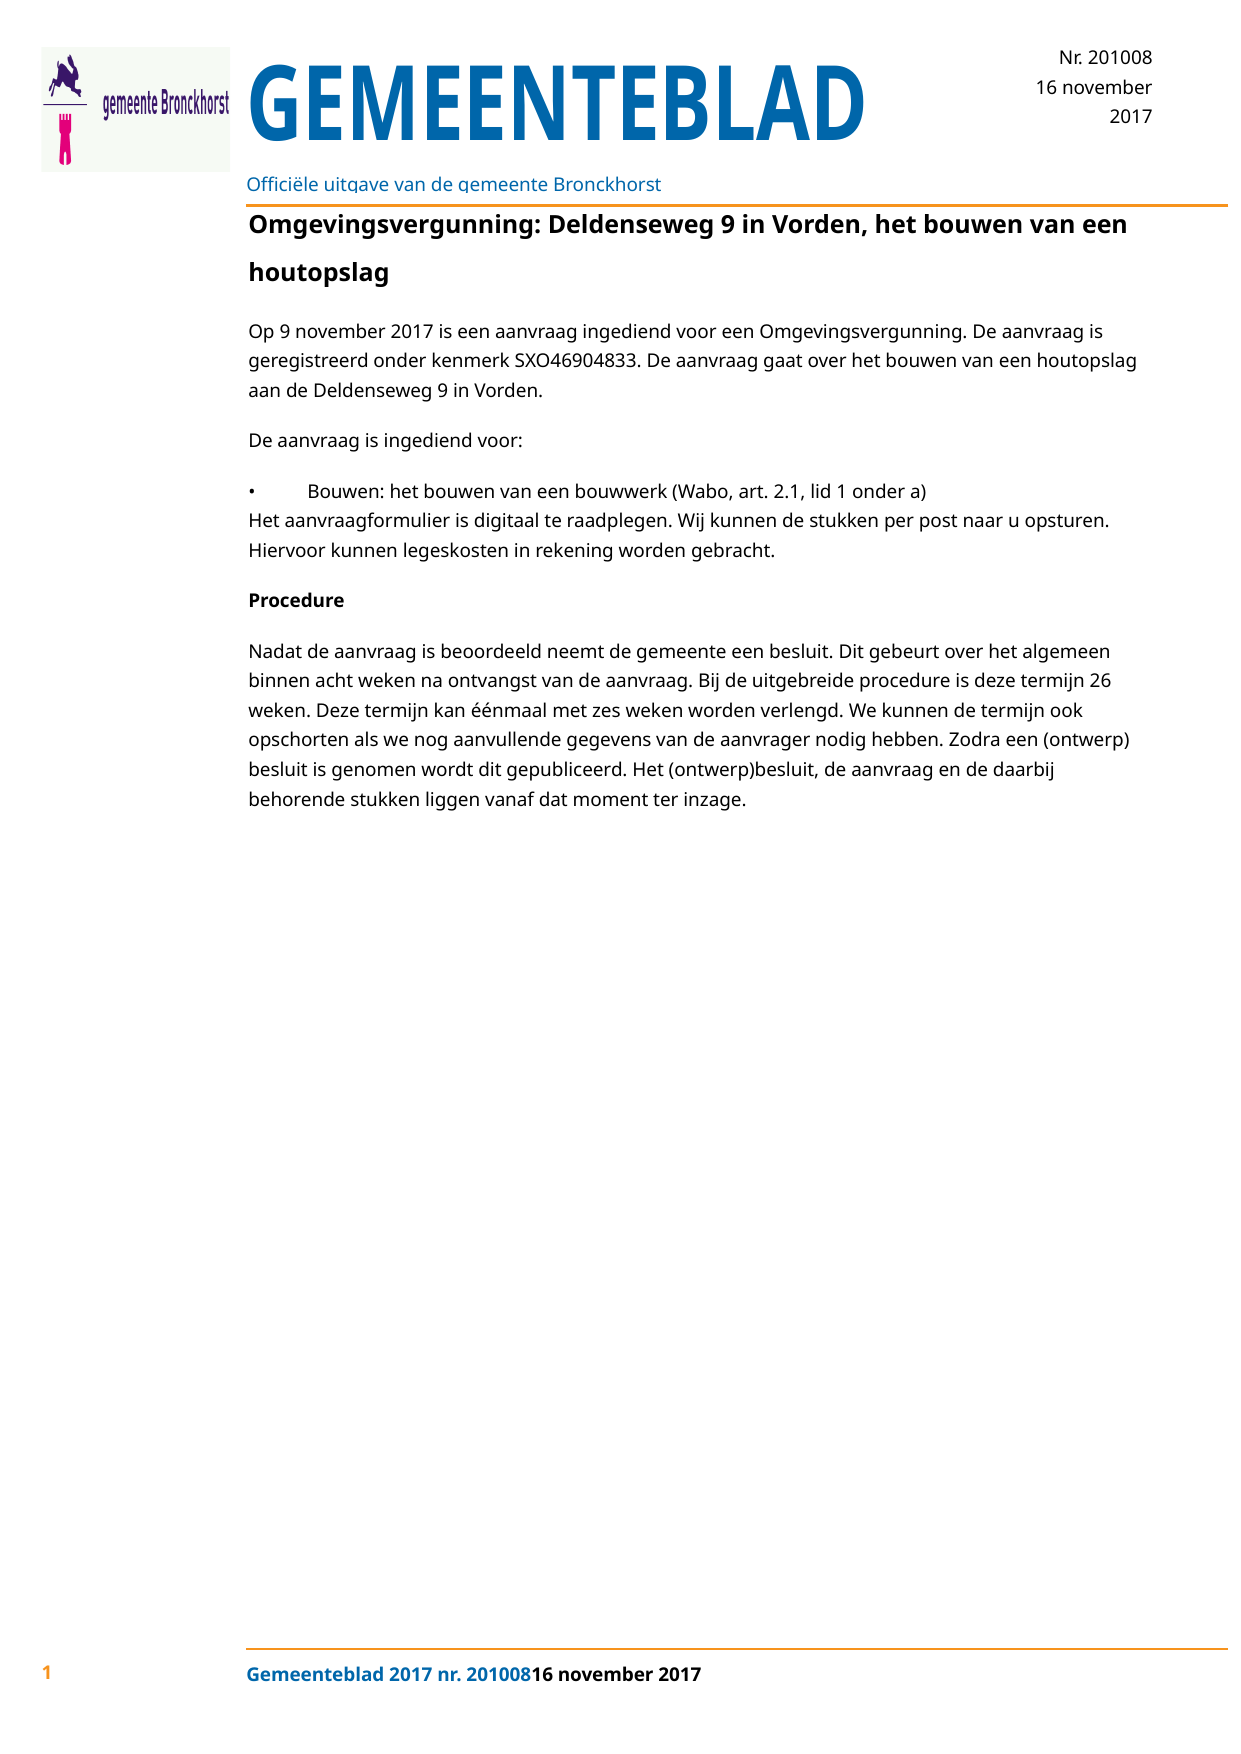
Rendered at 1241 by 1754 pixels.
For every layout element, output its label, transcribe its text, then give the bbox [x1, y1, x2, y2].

list Bouwen: het bouwen van een bouwwerk (Wabo, art. 2.1, lid 1 onder a) [248, 478, 1152, 504]
picture [41, 47, 231, 172]
text Het aanvraagformulier is digitaal te raadplegen. Wij kunnen de stukken per post naar u opsturen. Hiervoor kunnen legeskosten in rekening worden gebracht. [248, 507, 1152, 563]
text Op 9 november 2017 is een aanvraag ingediend voor een Omgevingsvergunning. De aanvraag is geregistreerd onder kenmerk SXO46904833. De aanvraag gaat over het bouwen van een houtopslag aan de Deldenseweg 9 in Vorden. [248, 318, 1152, 403]
text Procedure [248, 587, 1152, 613]
text Omgevingsvergunning: Deldenseweg 9 in Vorden, het bouwen van een houtopslag [248, 207, 1152, 288]
text Nadat de aanvraag is beoordeeld neemt de gemeente een besluit. Dit gebeurt over het algemeen binnen acht weken na ontvangst van de aanvraag. Bij de uitgebreide procedure is deze termijn 26 weken. Deze termijn kan éénmaal met zes weken worden verlengd. We kunnen de termijn ook opschorten als we nog aanvullende gegevens van de aanvrager nodig hebben. Zodra een (ontwerp) besluit is genomen wordt dit gepubliceerd. Het (ontwerp)besluit, de aanvraag en de daarbij behorende stukken liggen vanaf dat moment ter inzage. [248, 638, 1152, 812]
text De aanvraag is ingediend voor: [248, 427, 1152, 453]
